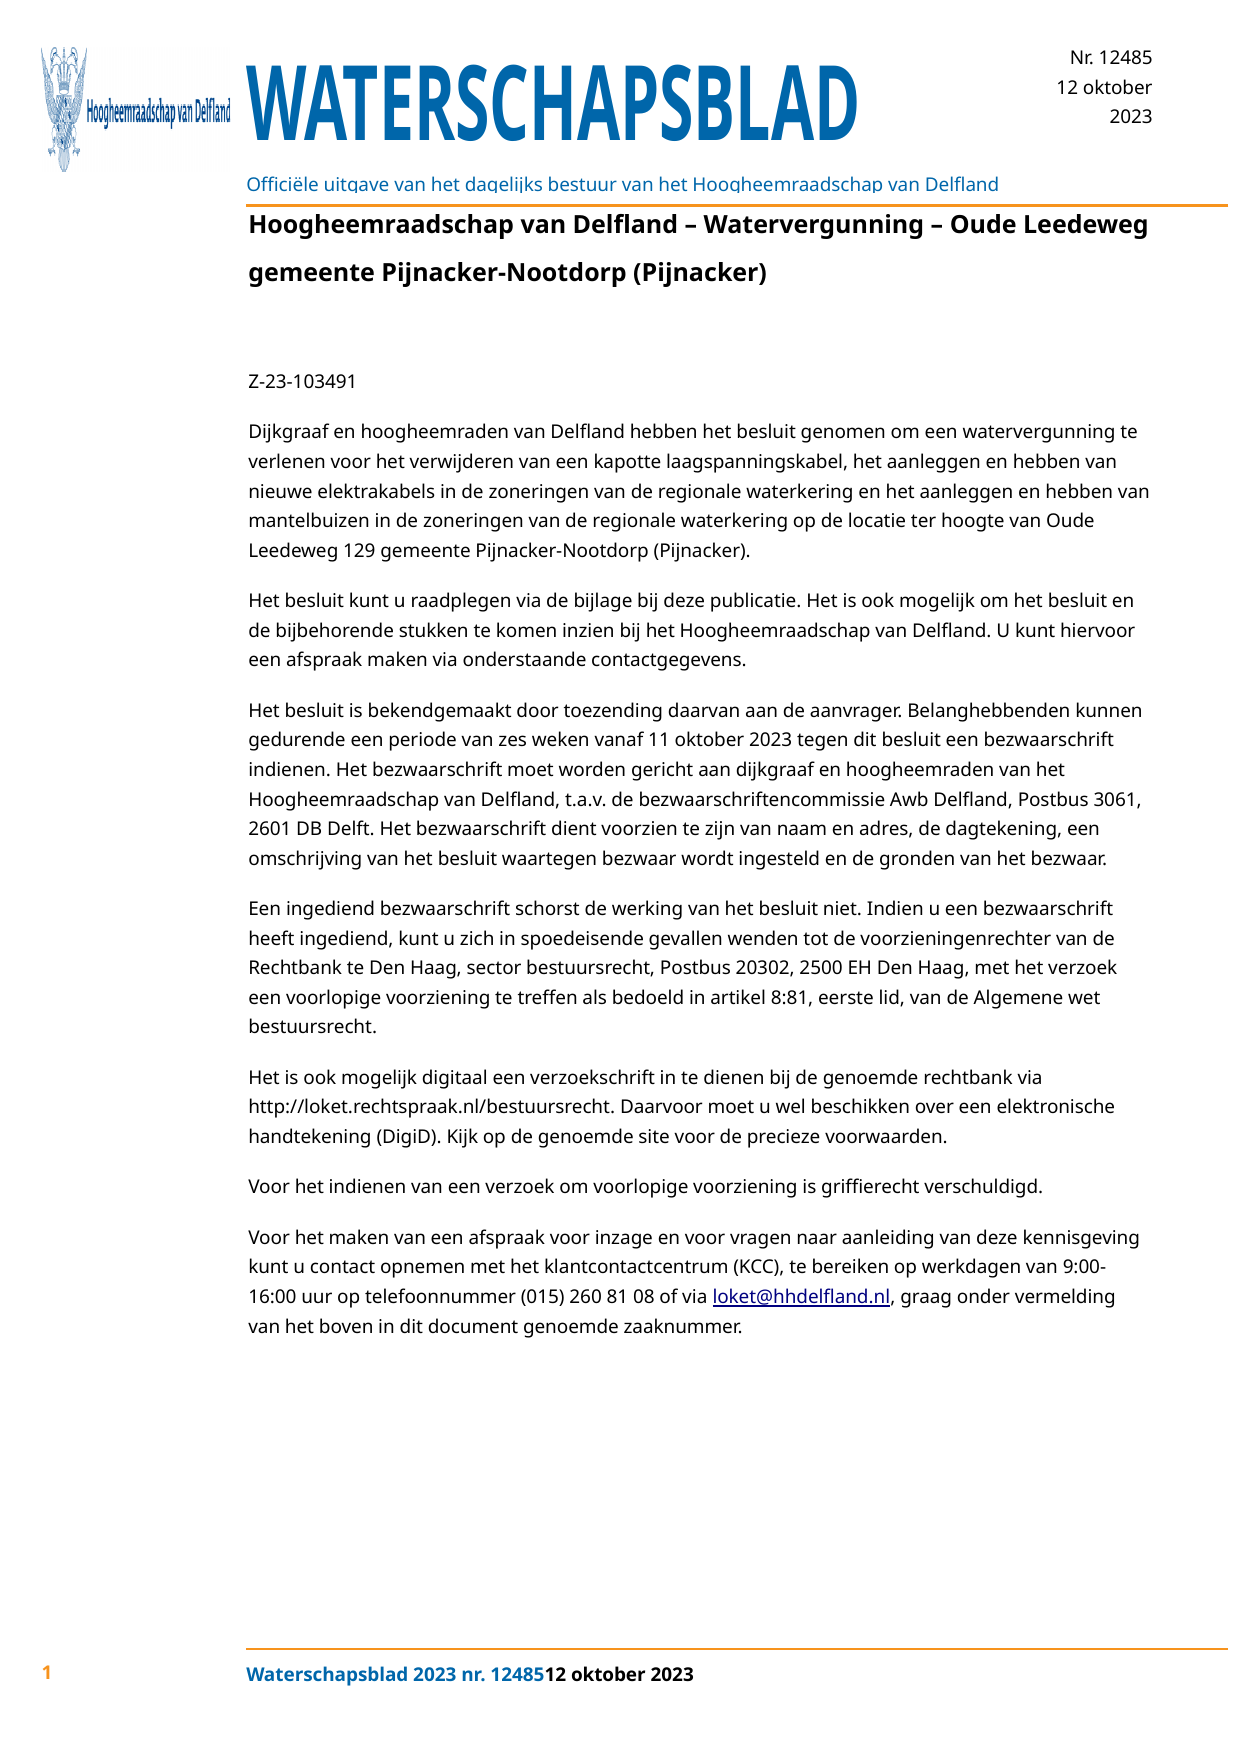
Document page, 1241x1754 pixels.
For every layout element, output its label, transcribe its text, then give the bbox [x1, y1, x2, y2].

text Voor het maken van een afspraak voor inzage en voor vragen naar aanleiding van deze kennisgeving kunt u contact opnemen met het klantcontactcentrum (KCC), te bereiken op werkdagen van 9:00-16:00 uur op telefoonnummer (015) 260 81 08 of via loket@hhdelfland.nl, graag onder vermelding van het boven in dit document genoemde zaaknummer. [248, 1224, 1152, 1339]
text Het besluit is bekendgemaakt door toezending daarvan aan de aanvrager. Belanghebbenden kunnen gedurende een periode van zes weken vanaf 11 oktober 2023 tegen dit besluit een bezwaarschrift indienen. Het bezwaarschrift moet worden gericht aan dijkgraaf en hoogheemraden van het Hoogheemraadschap van Delfland, t.a.v. de bezwaarschriftencommissie Awb Delfland, Postbus 3061, 2601 DB Delft. Het bezwaarschrift dient voorzien te zijn van naam en adres, de dagtekening, een omschrijving van het besluit waartegen bezwaar wordt ingesteld en de gronden van het bezwaar. [248, 697, 1152, 871]
text Hoogheemraadschap van Delfland – Watervergunning – Oude Leedeweg gemeente Pijnacker-Nootdorp (Pijnacker) [248, 207, 1152, 288]
text Z-23-103491 [248, 368, 1152, 394]
text Een ingediend bezwaarschrift schorst de werking van het besluit niet. Indien u een bezwaarschrift heeft ingediend, kunt u zich in spoedeisende gevallen wenden tot de voorzieningenrechter van de Rechtbank te Den Haag, sector bestuursrecht, Postbus 20302, 2500 EH Den Haag, met het verzoek een voorlopige voorziening te treffen als bedoeld in artikel 8:81, eerste lid, van de Algemene wet bestuursrecht. [248, 895, 1152, 1039]
picture [41, 47, 231, 172]
text Voor het indienen van een verzoek om voorlopige voorziening is griffierecht verschuldigd. [248, 1174, 1152, 1199]
text Dijkgraaf en hoogheemraden van Delfland hebben het besluit genomen om een watervergunning te verlenen voor het verwijderen van een kapotte laagspanningskabel, het aanleggen en hebben van nieuwe elektrakabels in de zoneringen van de regionale waterkering en het aanleggen en hebben van mantelbuizen in de zoneringen van de regionale waterkering op de locatie ter hoogte van Oude Leedeweg 129 gemeente Pijnacker-Nootdorp (Pijnacker). [248, 419, 1152, 563]
text Het besluit kunt u raadplegen via de bijlage bij deze publicatie. Het is ook mogelijk om het besluit en de bijbehorende stukken te komen inzien bij het Hoogheemraadschap van Delfland. U kunt hiervoor een afspraak maken via onderstaande contactgegevens. [248, 587, 1152, 672]
text Het is ook mogelijk digitaal een verzoekschrift in te dienen bij de genoemde rechtbank via http://loket.rechtspraak.nl/bestuursrecht. Daarvoor moet u wel beschikken over een elektronische handtekening (DigiD). Kijk op de genoemde site voor de precieze voorwaarden. [248, 1064, 1152, 1149]
